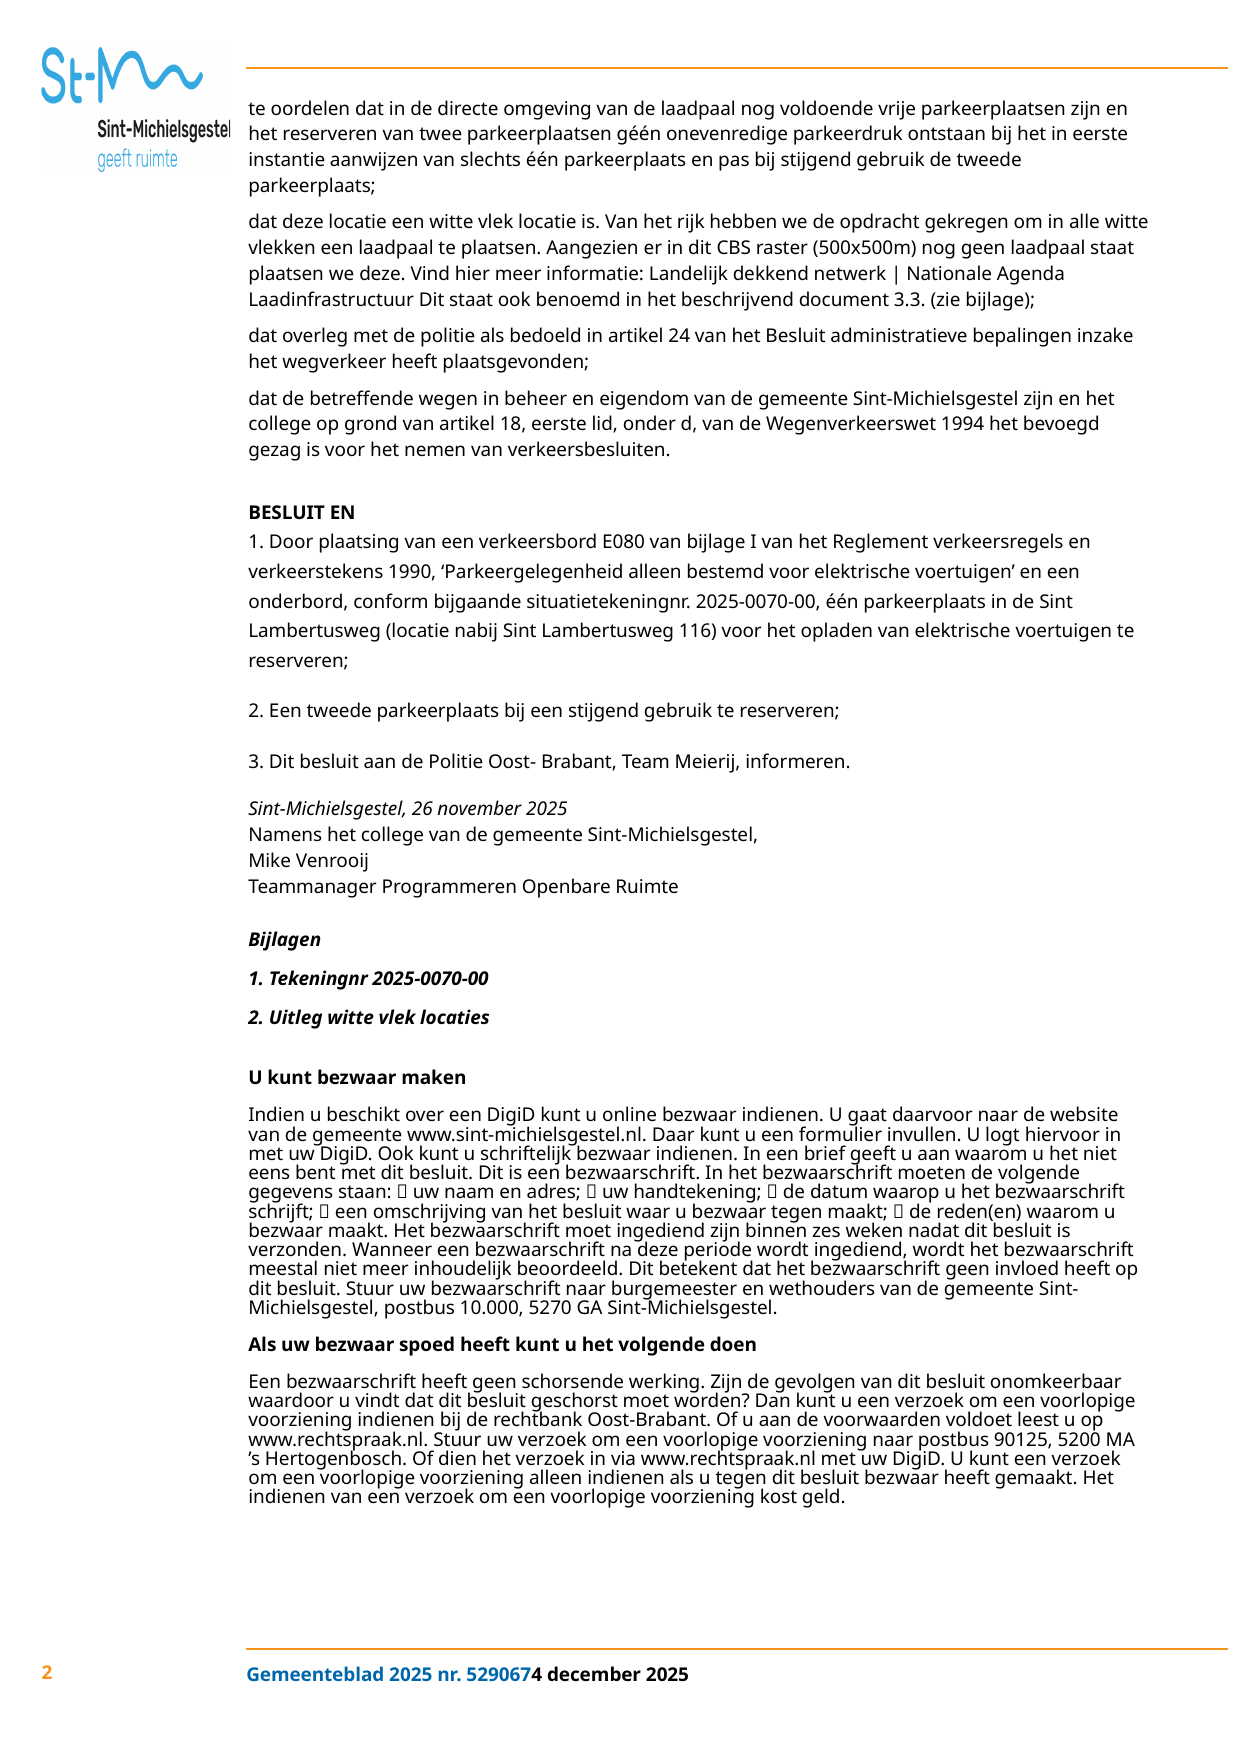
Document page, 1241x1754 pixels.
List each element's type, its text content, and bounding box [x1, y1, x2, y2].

text Namens het college van de gemeente Sint-Michielsgestel, [248, 821, 1152, 847]
text Sint-Michielsgestel, 26 november 2025 [248, 796, 1152, 821]
text Bijlagen [248, 926, 1152, 951]
picture [41, 47, 231, 172]
text Een bezwaarschrift heeft geen schorsende werking. Zijn de gevolgen van dit besluit onomkeerbaar waardoor u vindt dat dit besluit geschorst moet worden? Dan kunt u een verzoek om een voorlopige voorziening indienen bij de rechtbank Oost-Brabant. Of u aan de voorwaarden voldoet leest u op www.rechtspraak.nl. Stuur uw verzoek om een voorlopige voorziening naar postbus 90125, 5200 MA ’s Hertogenbosch. Of dien het verzoek in via www.rechtspraak.nl met uw DigiD. U kunt een verzoek om een voorlopige voorziening alleen indienen als u tegen dit besluit bezwaar heeft gemaakt. Het indienen van een verzoek om een voorlopige voorziening kost geld. [248, 1373, 1152, 1508]
text dat de betreffende wegen in beheer en eigendom van de gemeente Sint-Michielsgestel zijn en het college op grond van artikel 18, eerste lid, onder d, van de Wegenverkeerswet 1994 het bevoegd gezag is voor het nemen van verkeersbesluiten. [248, 385, 1152, 462]
text 1. Tekeningnr 2025-0070-00 [248, 965, 1152, 991]
text te oordelen dat in de directe omgeving van de laadpaal nog voldoende vrije parkeerplaatsen zijn en het reserveren van twee parkeerplaatsen géén onevenredige parkeerdruk ontstaan bij het in eerste instantie aanwijzen van slechts één parkeerplaats en pas bij stijgend gebruik de tweede parkeerplaats; [248, 95, 1152, 198]
text 1. Door plaatsing van een verkeersbord E080 van bijlage I van het Reglement verkeersregels en verkeerstekens 1990, ‘Parkeergelegenheid alleen bestemd voor elektrische voertuigen’ en een onderbord, conform bijgaande situatietekeningnr. 2025-0070-00, één parkeerplaats in de Sint Lambertusweg (locatie nabij Sint Lambertusweg 116) voor het opladen van elektrische voertuigen te reserveren; [248, 529, 1152, 673]
text 2. Uitleg witte vlek locaties [248, 1004, 1152, 1030]
text U kunt bezwaar maken [248, 1069, 1152, 1088]
text Indien u beschikt over een DigiD kunt u online bezwaar indienen. U gaat daarvoor naar de website van de gemeente www.sint-michielsgestel.nl. Daar kunt u een formulier invullen. U logt hiervoor in met uw DigiD. Ook kunt u schriftelijk bezwaar indienen. In een brief geeft u aan waarom u het niet eens bent met dit besluit. Dit is een bezwaarschrift. In het bezwaarschrift moeten de volgende gegevens staan:  uw naam en adres;  uw handtekening;  de datum waarop u het bezwaarschrift schrijft;  een omschrijving van het besluit waar u bezwaar tegen maakt;  de reden(en) waarom u bezwaar maakt. Het bezwaarschrift moet ingediend zijn binnen zes weken nadat dit besluit is verzonden. Wanneer een bezwaarschrift na deze periode wordt ingediend, wordt het bezwaarschrift meestal niet meer inhoudelijk beoordeeld. Dit betekent dat het bezwaarschrift geen invloed heeft op dit besluit. Stuur uw bezwaarschrift naar burgemeester en wethouders van de gemeente Sint-Michielsgestel, postbus 10.000, 5270 GA Sint-Michielsgestel. [248, 1106, 1152, 1318]
text Teammanager Programmeren Openbare Ruimte [248, 873, 1152, 898]
text dat deze locatie een witte vlek locatie is. Van het rijk hebben we de opdracht gekregen om in alle witte vlekken een laadpaal te plaatsen. Aangezien er in dit CBS raster (500x500m) nog geen laadpaal staat plaatsen we deze. Vind hier meer informatie: Landelijk dekkend netwerk | Nationale Agenda Laadinfrastructuur Dit staat ook benoemd in het beschrijvend document 3.3. (zie bijlage); [248, 209, 1152, 312]
text BESLUIT EN [248, 499, 1152, 525]
text 2. Een tweede parkeerplaats bij een stijgend gebruik te reserveren; [248, 697, 1152, 723]
text Mike Venrooij [248, 847, 1152, 873]
text 3. Dit besluit aan de Politie Oost- Brabant, Team Meierij, informeren. [248, 748, 1152, 773]
text dat overleg met de politie als bedoeld in artikel 24 van het Besluit administratieve bepalingen inzake het wegverkeer heeft plaatsgevonden; [248, 322, 1152, 374]
text Als uw bezwaar spoed heeft kunt u het volgende doen [248, 1336, 1152, 1355]
